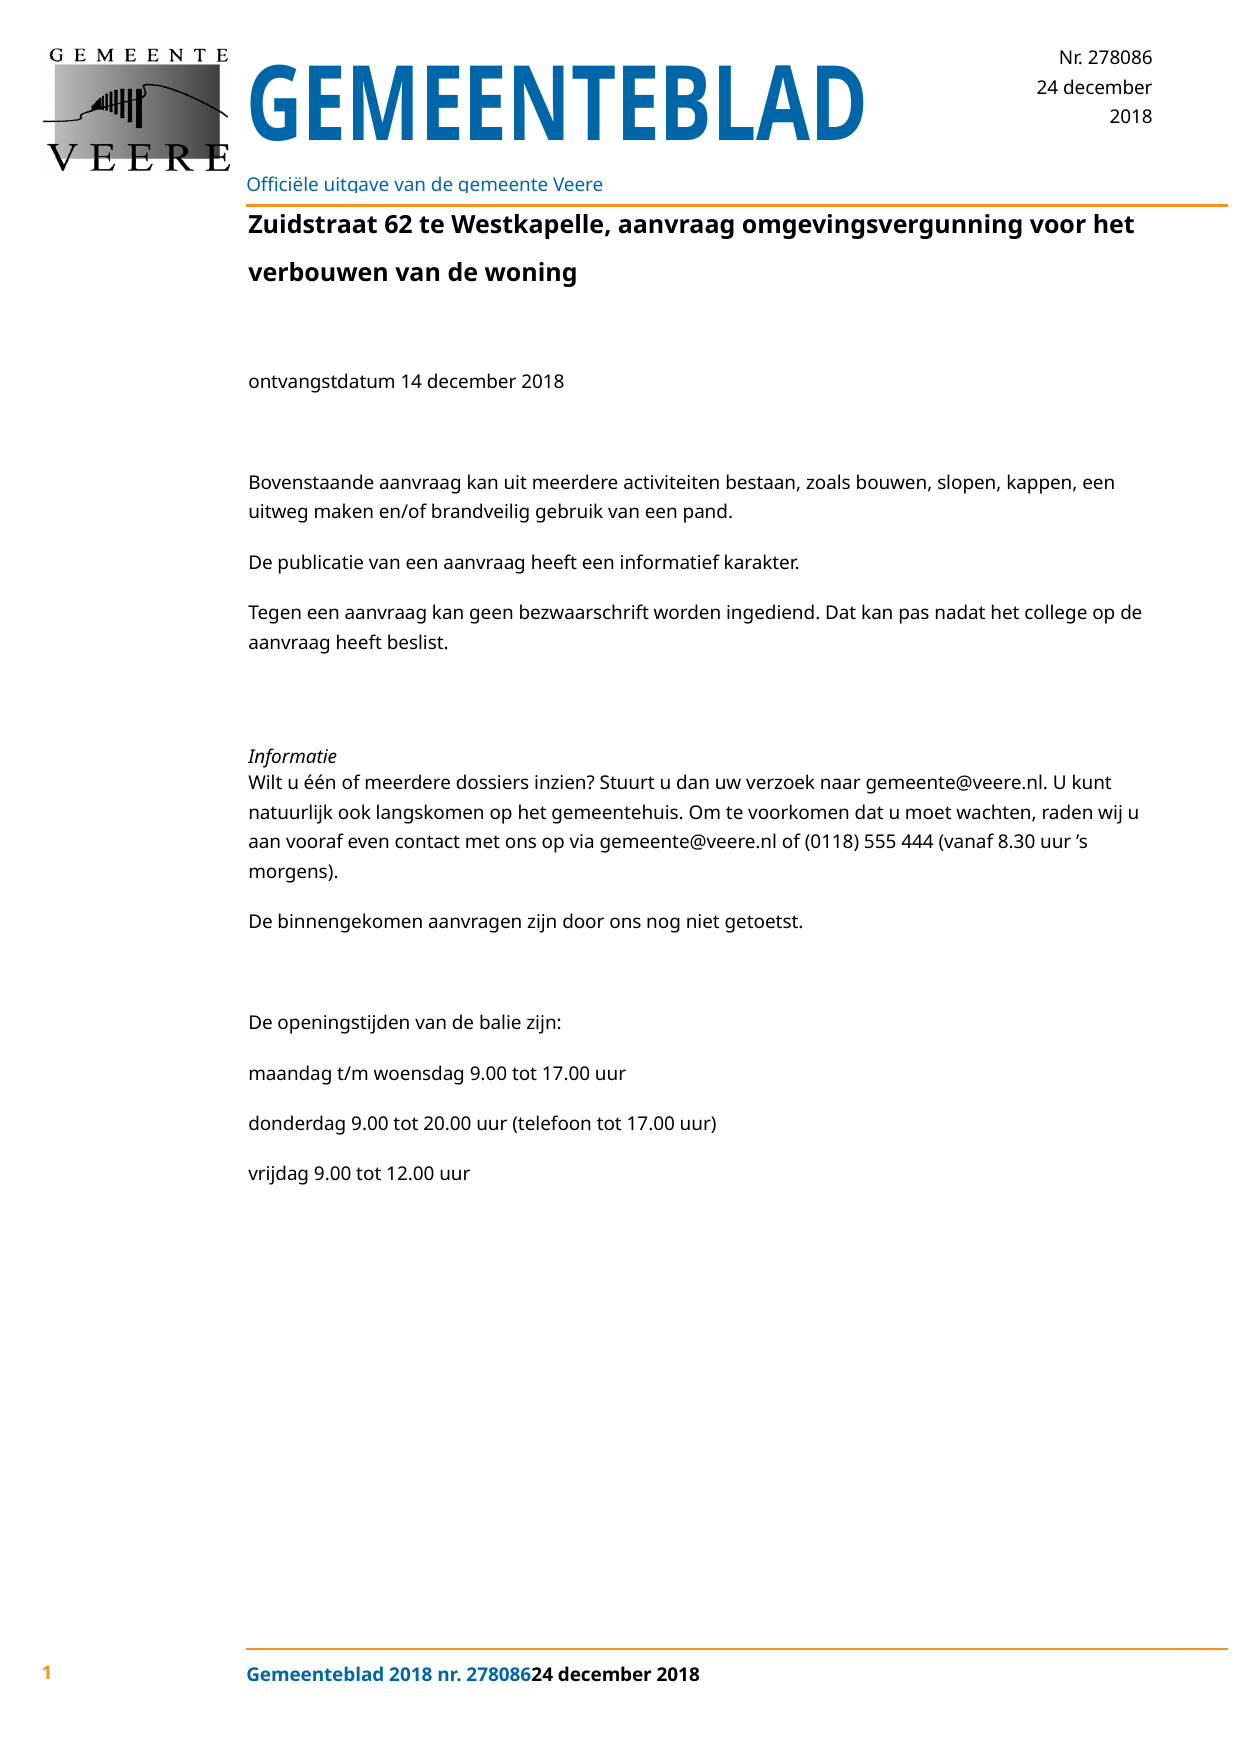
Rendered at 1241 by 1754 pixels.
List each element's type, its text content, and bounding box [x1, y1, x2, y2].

text De openingstijden van de balie zijn: [248, 1009, 1152, 1035]
text maandag t/m woensdag 9.00 tot 17.00 uur [248, 1060, 1152, 1085]
text De binnengekomen aanvragen zijn door ons nog niet getoetst. [248, 908, 1152, 934]
picture [41, 47, 231, 172]
text Bovenstaande aanvraag kan uit meerdere activiteiten bestaan, zoals bouwen, slopen, kappen, een uitweg maken en/of brandveilig gebruik van een pand. [248, 469, 1152, 524]
text ontvangstdatum 14 december 2018 [248, 368, 1152, 394]
text Tegen een aanvraag kan geen bezwaarschrift worden ingediend. Dat kan pas nadat het college op de aanvraag heeft beslist. [248, 599, 1152, 655]
text Wilt u één of meerdere dossiers inzien? Stuurt u dan uw verzoek naar gemeente@veere.nl. U kunt natuurlijk ook langskomen op het gemeentehuis. Om te voorkomen dat u moet wachten, raden wij u aan vooraf even contact met ons op via gemeente@veere.nl of (0118) 555 444 (vanaf 8.30 uur ’s morgens). [248, 769, 1152, 884]
text donderdag 9.00 tot 20.00 uur (telefoon tot 17.00 uur) [248, 1110, 1152, 1136]
text De publicatie van een aanvraag heeft een informatief karakter. [248, 549, 1152, 575]
text vrijdag 9.00 tot 12.00 uur [248, 1161, 1152, 1186]
text Informatie [248, 743, 1152, 769]
text Zuidstraat 62 te Westkapelle, aanvraag omgevingsvergunning voor het verbouwen van de woning [248, 207, 1152, 288]
